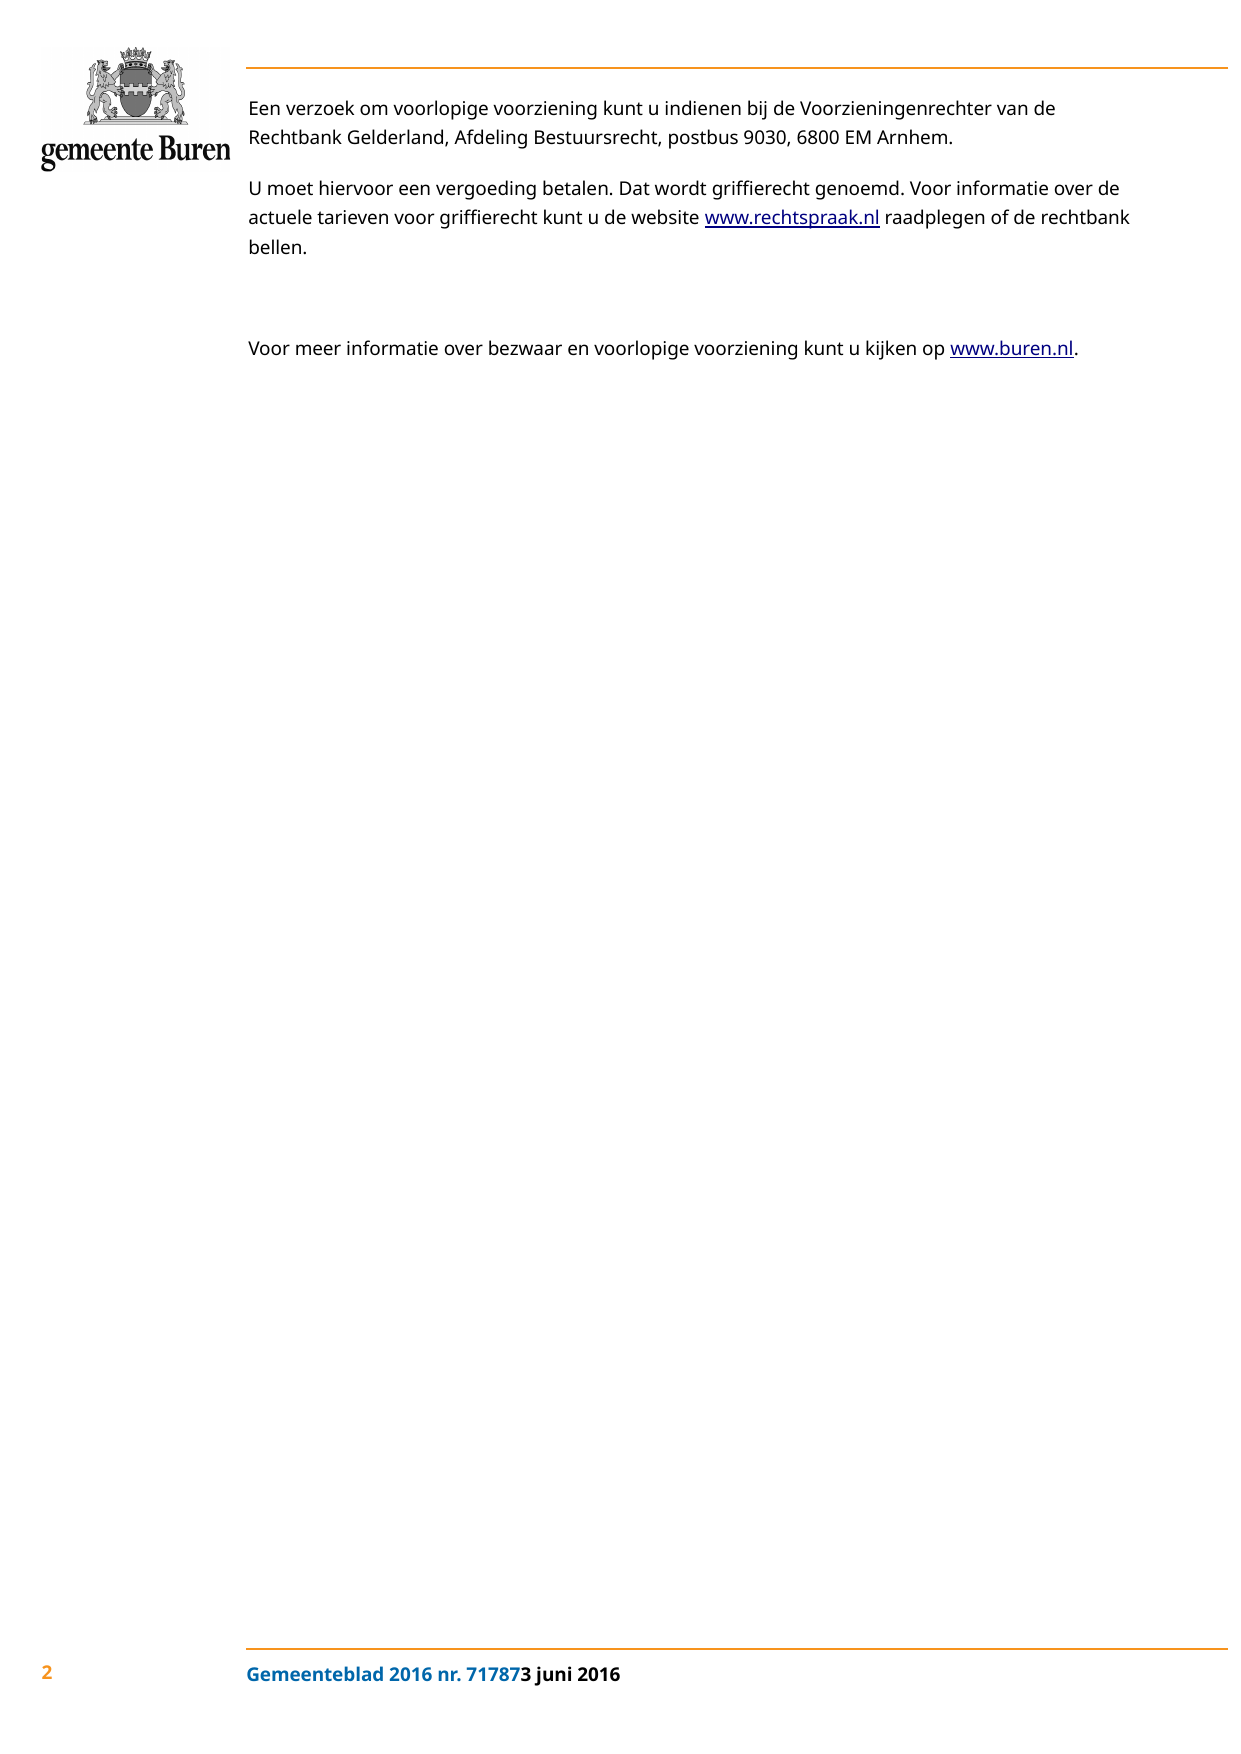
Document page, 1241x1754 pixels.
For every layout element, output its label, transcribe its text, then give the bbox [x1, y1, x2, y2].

text Voor meer informatie over bezwaar en voorlopige voorziening kunt u kijken op www.buren.nl. [248, 335, 1152, 361]
picture [41, 47, 231, 172]
text Een verzoek om voorlopige voorziening kunt u indienen bij de Voorzieningenrechter van de Rechtbank Gelderland, Afdeling Bestuursrecht, postbus 9030, 6800 EM Arnhem. [248, 95, 1152, 150]
text U moet hiervoor een vergoeding betalen. Dat wordt griffierecht genoemd. Voor informatie over de actuele tarieven voor griffierecht kunt u de website www.rechtspraak.nl raadplegen of de rechtbank bellen. [248, 175, 1152, 260]
